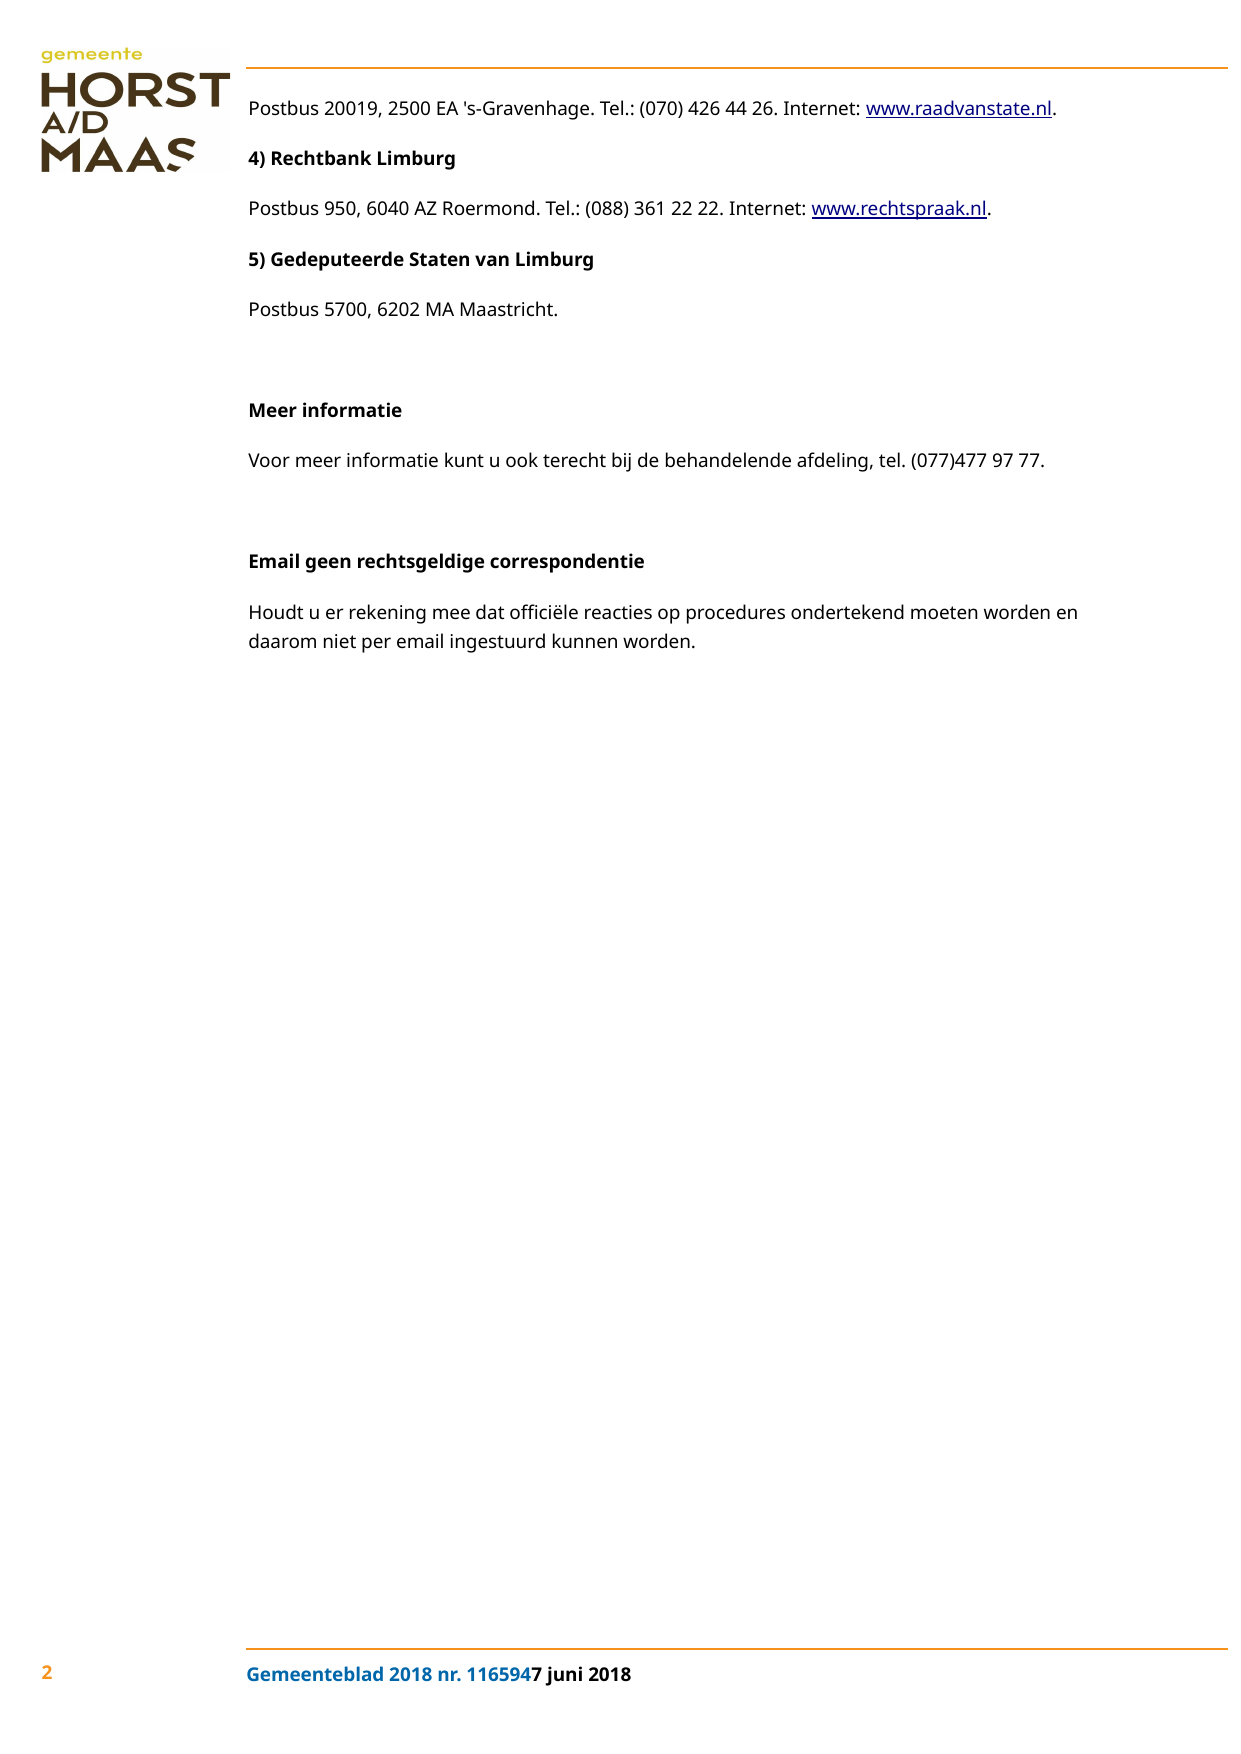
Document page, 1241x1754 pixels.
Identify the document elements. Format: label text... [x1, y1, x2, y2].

text Postbus 950, 6040 AZ Roermond. Tel.: (088) 361 22 22. Internet: www.rechtspraak.nl. [248, 196, 1152, 221]
text Meer informatie [248, 397, 1152, 423]
text 5) Gedeputeerde Staten van Limburg [248, 246, 1152, 272]
text Postbus 5700, 6202 MA Maastricht. [248, 296, 1152, 322]
text Email geen rechtsgeldige correspondentie [248, 548, 1152, 574]
text Postbus 20019, 2500 EA 's-Gravenhage. Tel.: (070) 426 44 26. Internet: www.raadvanstate.nl. [248, 95, 1152, 121]
text Voor meer informatie kunt u ook terecht bij de behandelende afdeling, tel. (077)477 97 77. [248, 448, 1152, 473]
picture [41, 47, 231, 172]
text 4) Rechtbank Limburg [248, 145, 1152, 171]
text Houdt u er rekening mee dat officiële reacties op procedures ondertekend moeten worden en daarom niet per email ingestuurd kunnen worden. [248, 599, 1152, 654]
